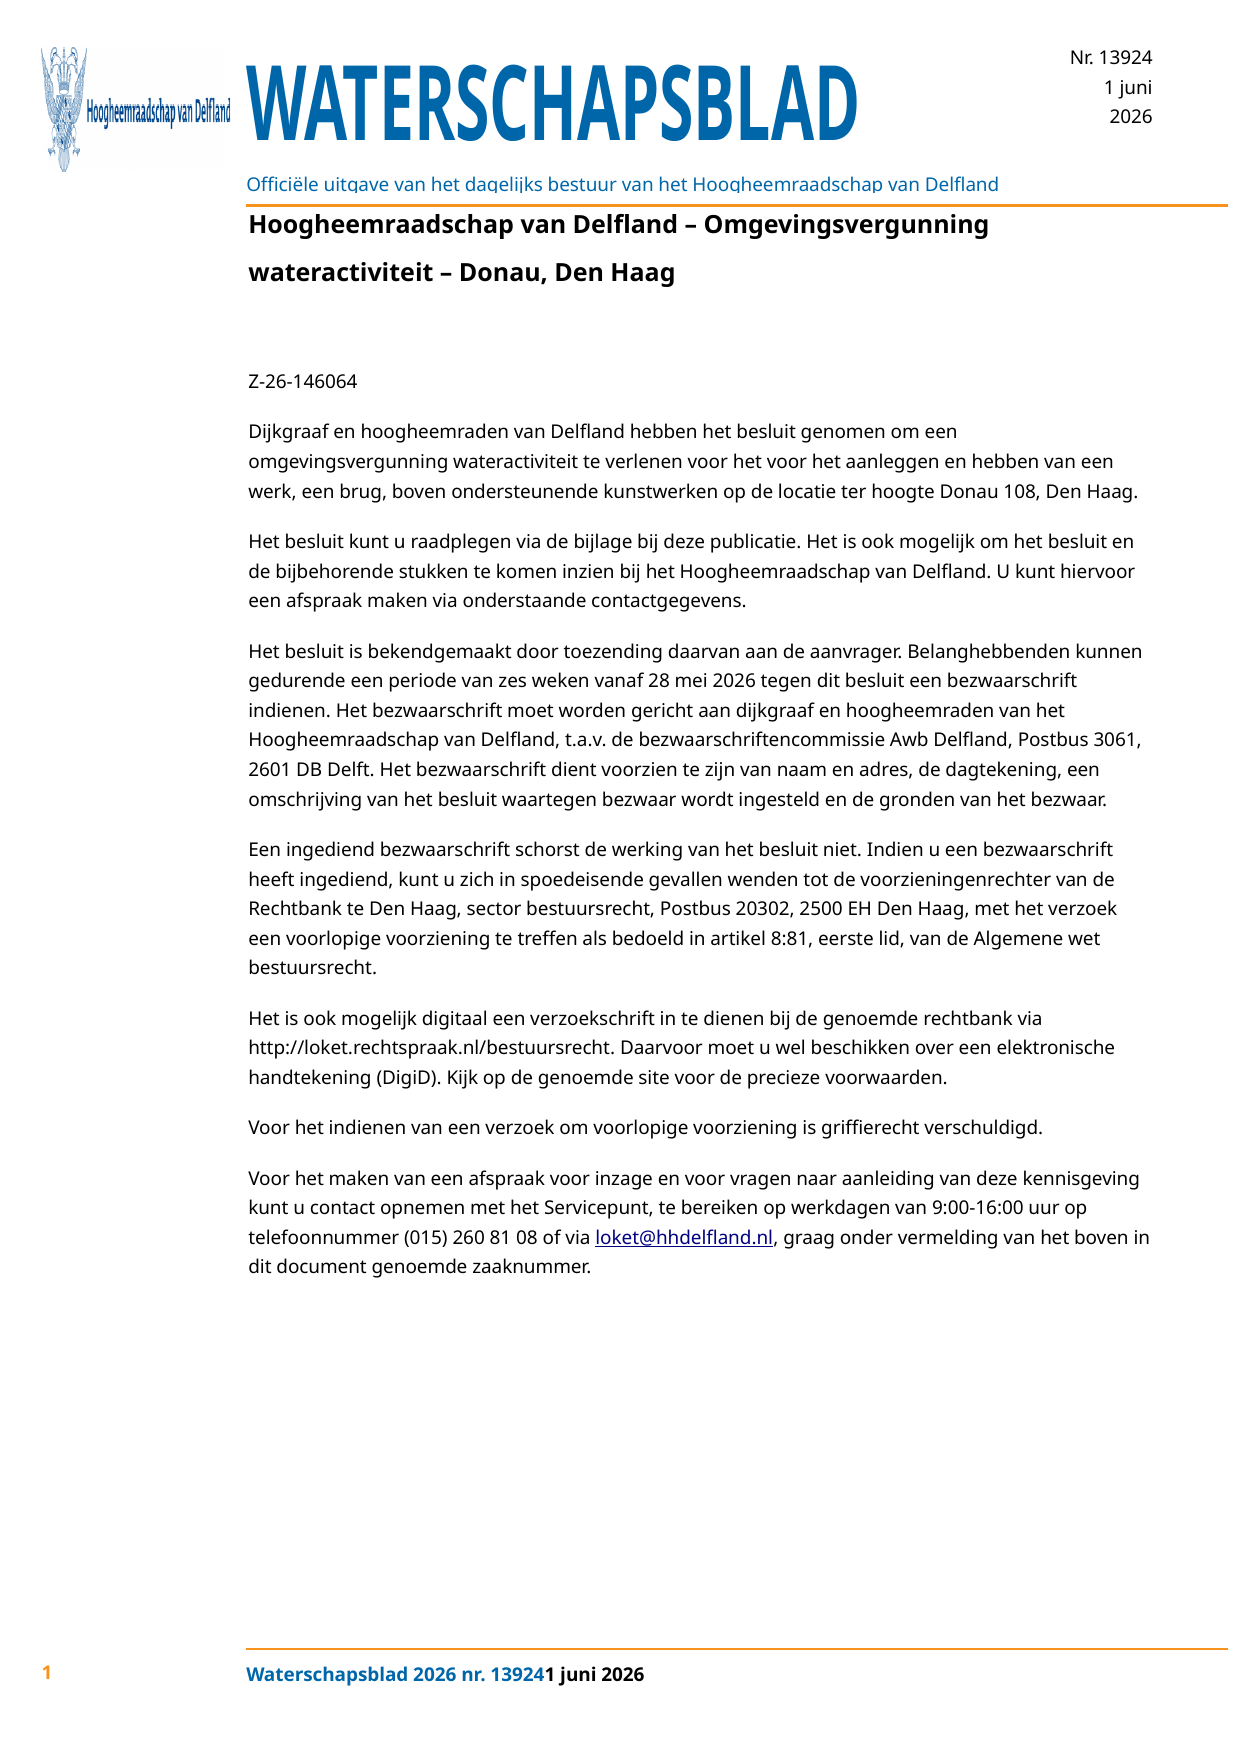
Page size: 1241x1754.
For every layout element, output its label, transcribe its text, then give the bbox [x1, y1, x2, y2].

picture [41, 47, 231, 172]
text Z-26-146064 [248, 368, 1152, 394]
text Het is ook mogelijk digitaal een verzoekschrift in te dienen bij de genoemde rechtbank via http://loket.rechtspraak.nl/bestuursrecht. Daarvoor moet u wel beschikken over een elektronische handtekening (DigiD). Kijk op de genoemde site voor de precieze voorwaarden. [248, 1005, 1152, 1090]
text Voor het indienen van een verzoek om voorlopige voorziening is griffierecht verschuldigd. [248, 1114, 1152, 1140]
text Hoogheemraadschap van Delfland – Omgevingsvergunning wateractiviteit – Donau, Den Haag [248, 207, 1152, 288]
text Voor het maken van een afspraak voor inzage en voor vragen naar aanleiding van deze kennisgeving kunt u contact opnemen met het Servicepunt, te bereiken op werkdagen van 9:00-16:00 uur op telefoonnummer (015) 260 81 08 of via loket@hhdelfland.nl, graag onder vermelding van het boven in dit document genoemde zaaknummer. [248, 1165, 1152, 1279]
text Dijkgraaf en hoogheemraden van Delfland hebben het besluit genomen om een omgevingsvergunning wateractiviteit te verlenen voor het voor het aanleggen en hebben van een werk, een brug, boven ondersteunende kunstwerken op de locatie ter hoogte Donau 108, Den Haag. [248, 419, 1152, 504]
text Het besluit kunt u raadplegen via de bijlage bij deze publicatie. Het is ook mogelijk om het besluit en de bijbehorende stukken te komen inzien bij het Hoogheemraadschap van Delfland. U kunt hiervoor een afspraak maken via onderstaande contactgegevens. [248, 528, 1152, 613]
text Het besluit is bekendgemaakt door toezending daarvan aan de aanvrager. Belanghebbenden kunnen gedurende een periode van zes weken vanaf 28 mei 2026 tegen dit besluit een bezwaarschrift indienen. Het bezwaarschrift moet worden gericht aan dijkgraaf en hoogheemraden van het Hoogheemraadschap van Delfland, t.a.v. de bezwaarschriftencommissie Awb Delfland, Postbus 3061, 2601 DB Delft. Het bezwaarschrift dient voorzien te zijn van naam en adres, de dagtekening, een omschrijving van het besluit waartegen bezwaar wordt ingesteld en de gronden van het bezwaar. [248, 638, 1152, 812]
text Een ingediend bezwaarschrift schorst de werking van het besluit niet. Indien u een bezwaarschrift heeft ingediend, kunt u zich in spoedeisende gevallen wenden tot de voorzieningenrechter van de Rechtbank te Den Haag, sector bestuursrecht, Postbus 20302, 2500 EH Den Haag, met het verzoek een voorlopige voorziening te treffen als bedoeld in artikel 8:81, eerste lid, van de Algemene wet bestuursrecht. [248, 836, 1152, 980]
